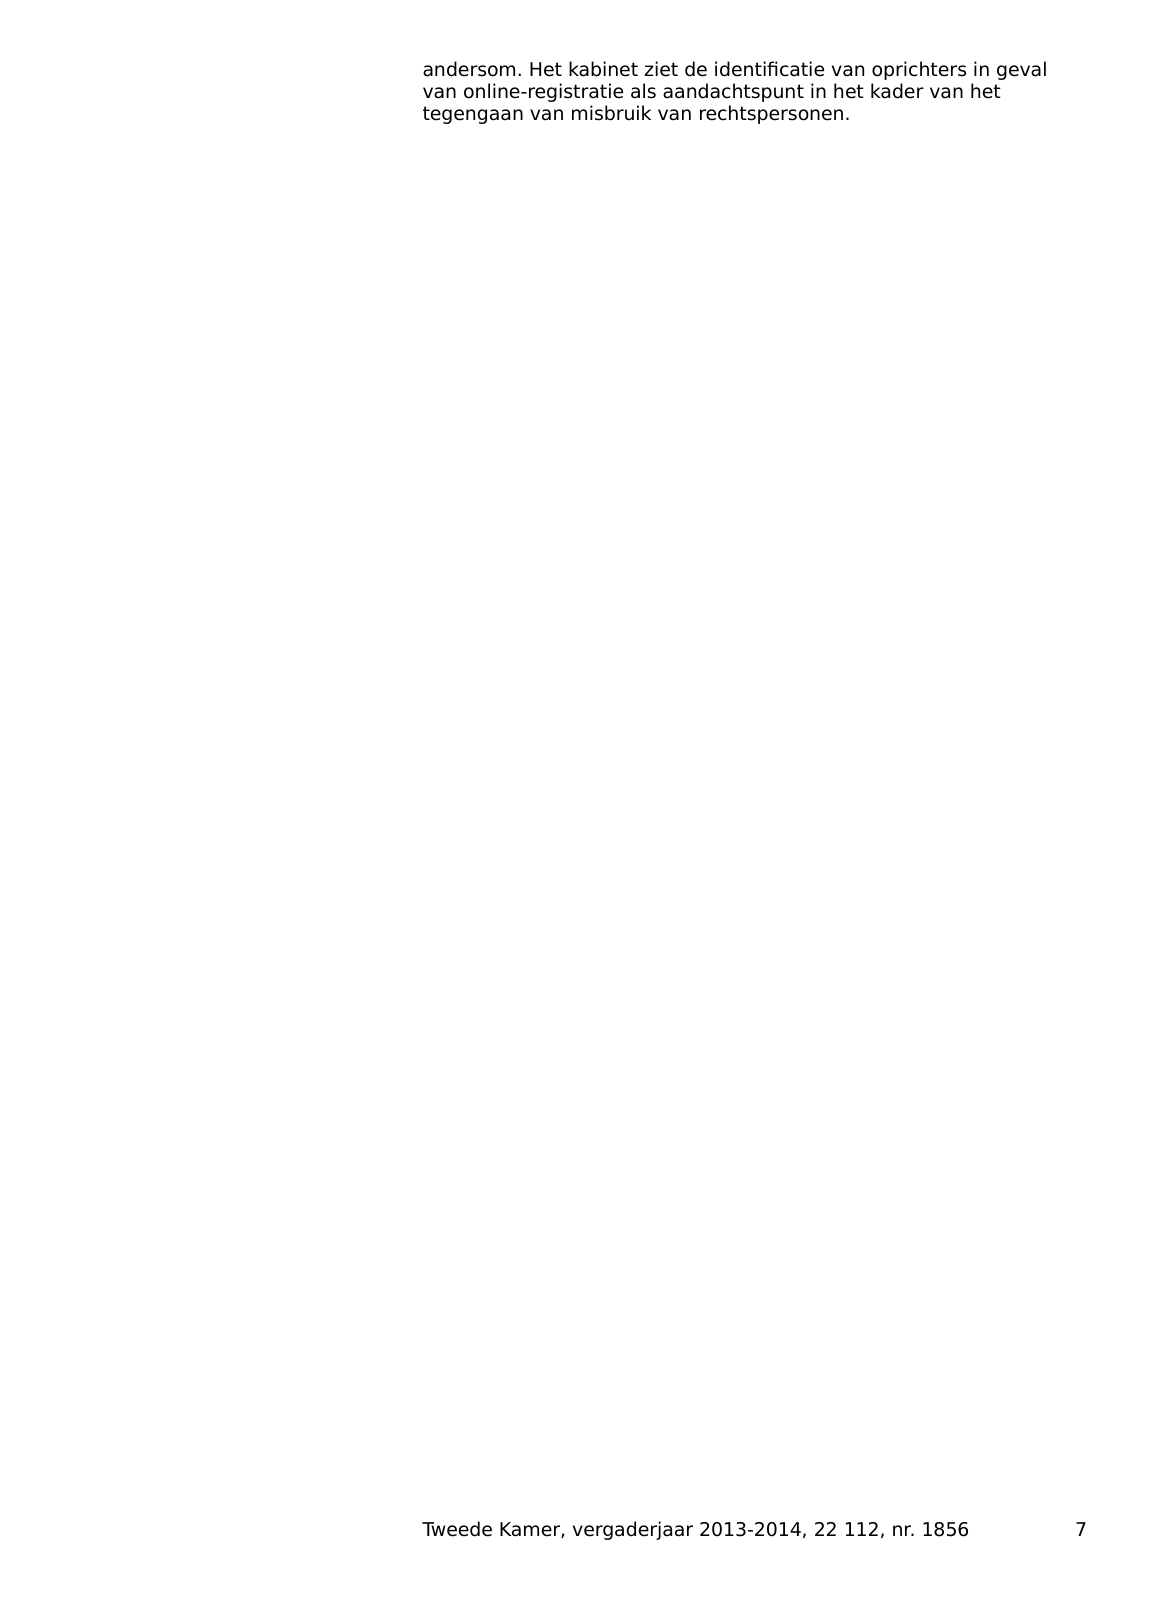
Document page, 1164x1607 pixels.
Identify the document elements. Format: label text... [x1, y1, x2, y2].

text andersom. Het kabinet ziet de identificatie van oprichters in geval van online-registratie als aandachtspunt in het kader van het tegengaan van misbruik van rechtspersonen. [422, 59, 1087, 125]
